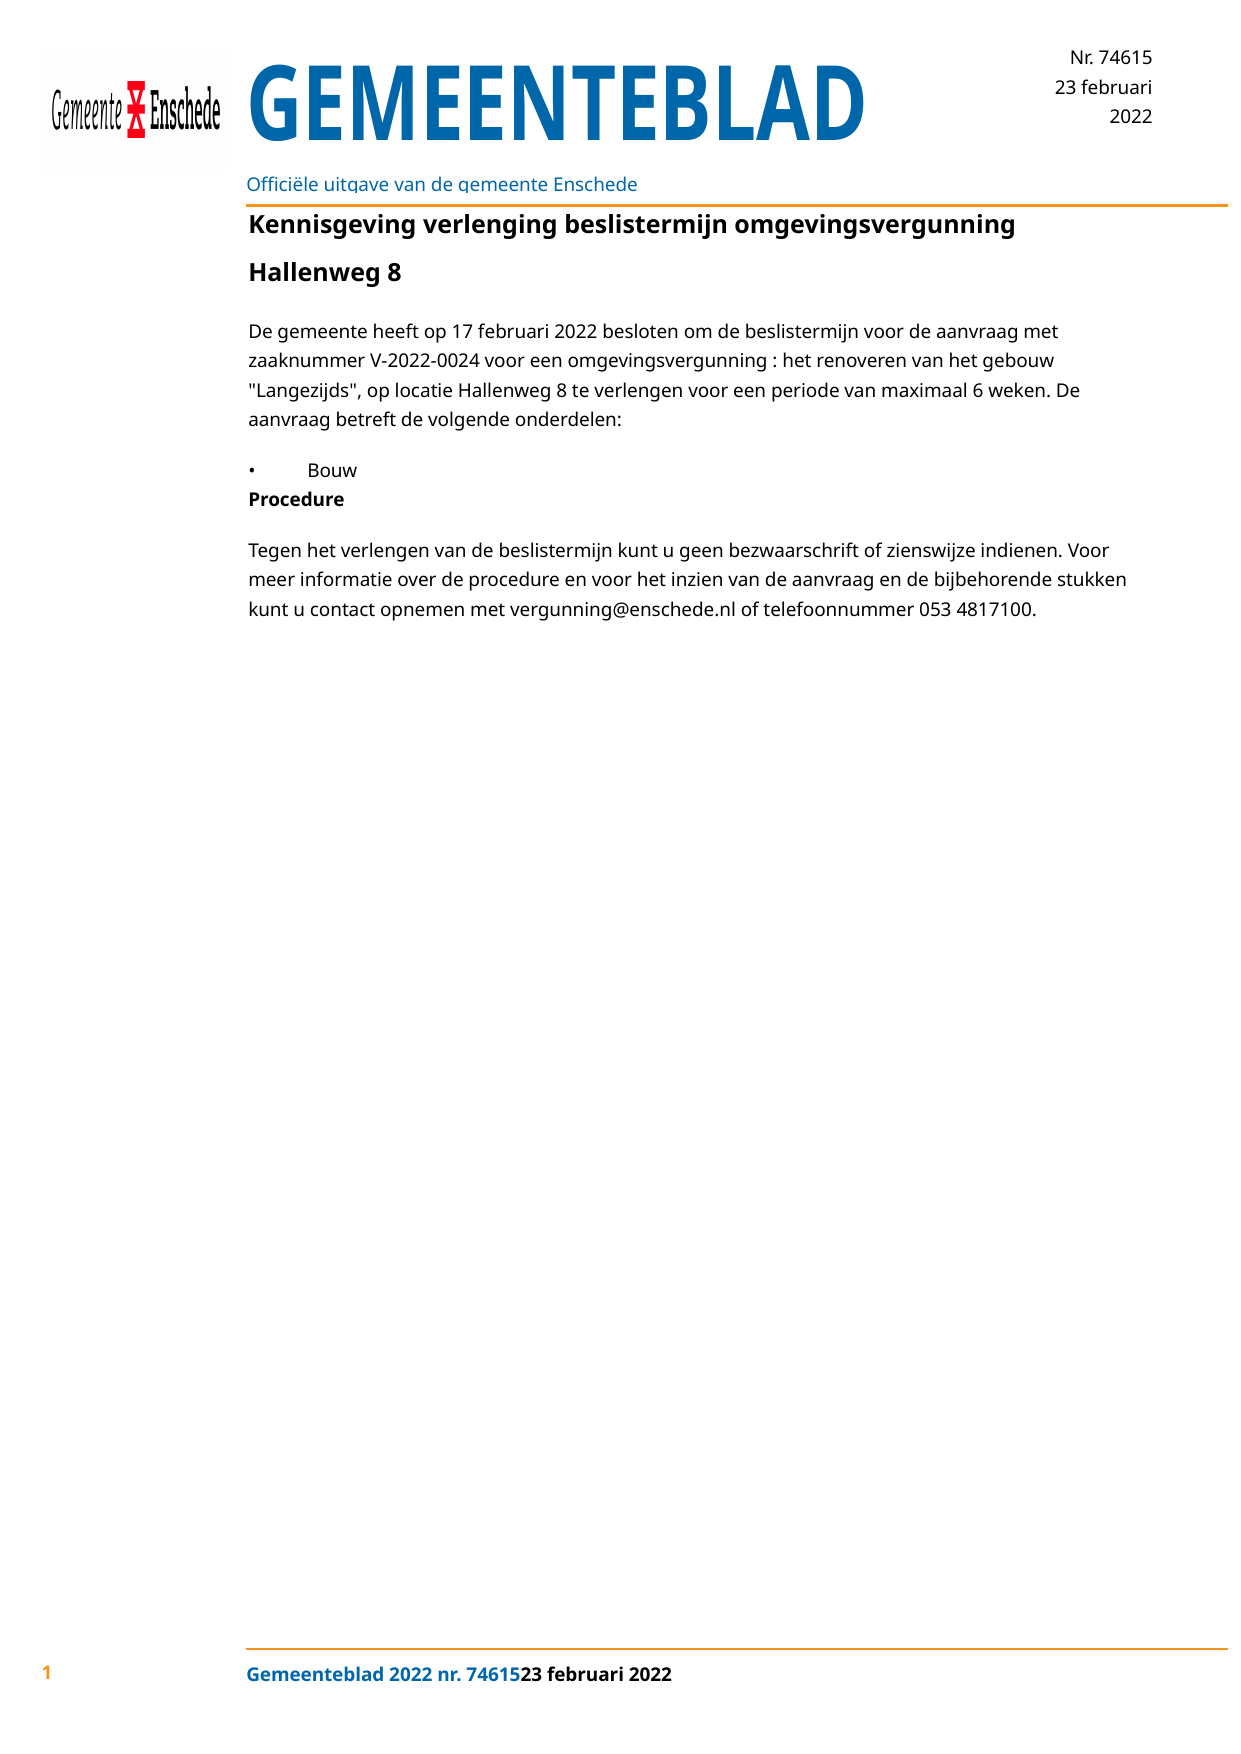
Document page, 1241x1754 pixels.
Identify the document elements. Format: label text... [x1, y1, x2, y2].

list Bouw [248, 457, 1152, 483]
picture [41, 47, 231, 172]
text Tegen het verlengen van de beslistermijn kunt u geen bezwaarschrift of zienswijze indienen. Voor meer informatie over de procedure en voor het inzien van de aanvraag en de bijbehorende stukken kunt u contact opnemen met vergunning@enschede.nl of telefoonnummer 053 4817100. [248, 537, 1152, 622]
text Kennisgeving verlenging beslistermijn omgevingsvergunning Hallenweg 8 [248, 207, 1152, 288]
text Procedure [248, 487, 1152, 512]
text De gemeente heeft op 17 februari 2022 besloten om de beslistermijn voor de aanvraag met zaaknummer V-2022-0024 voor een omgevingsvergunning : het renoveren van het gebouw "Langezijds", op locatie Hallenweg 8 te verlengen voor een periode van maximaal 6 weken. De aanvraag betreft de volgende onderdelen: [248, 318, 1152, 432]
